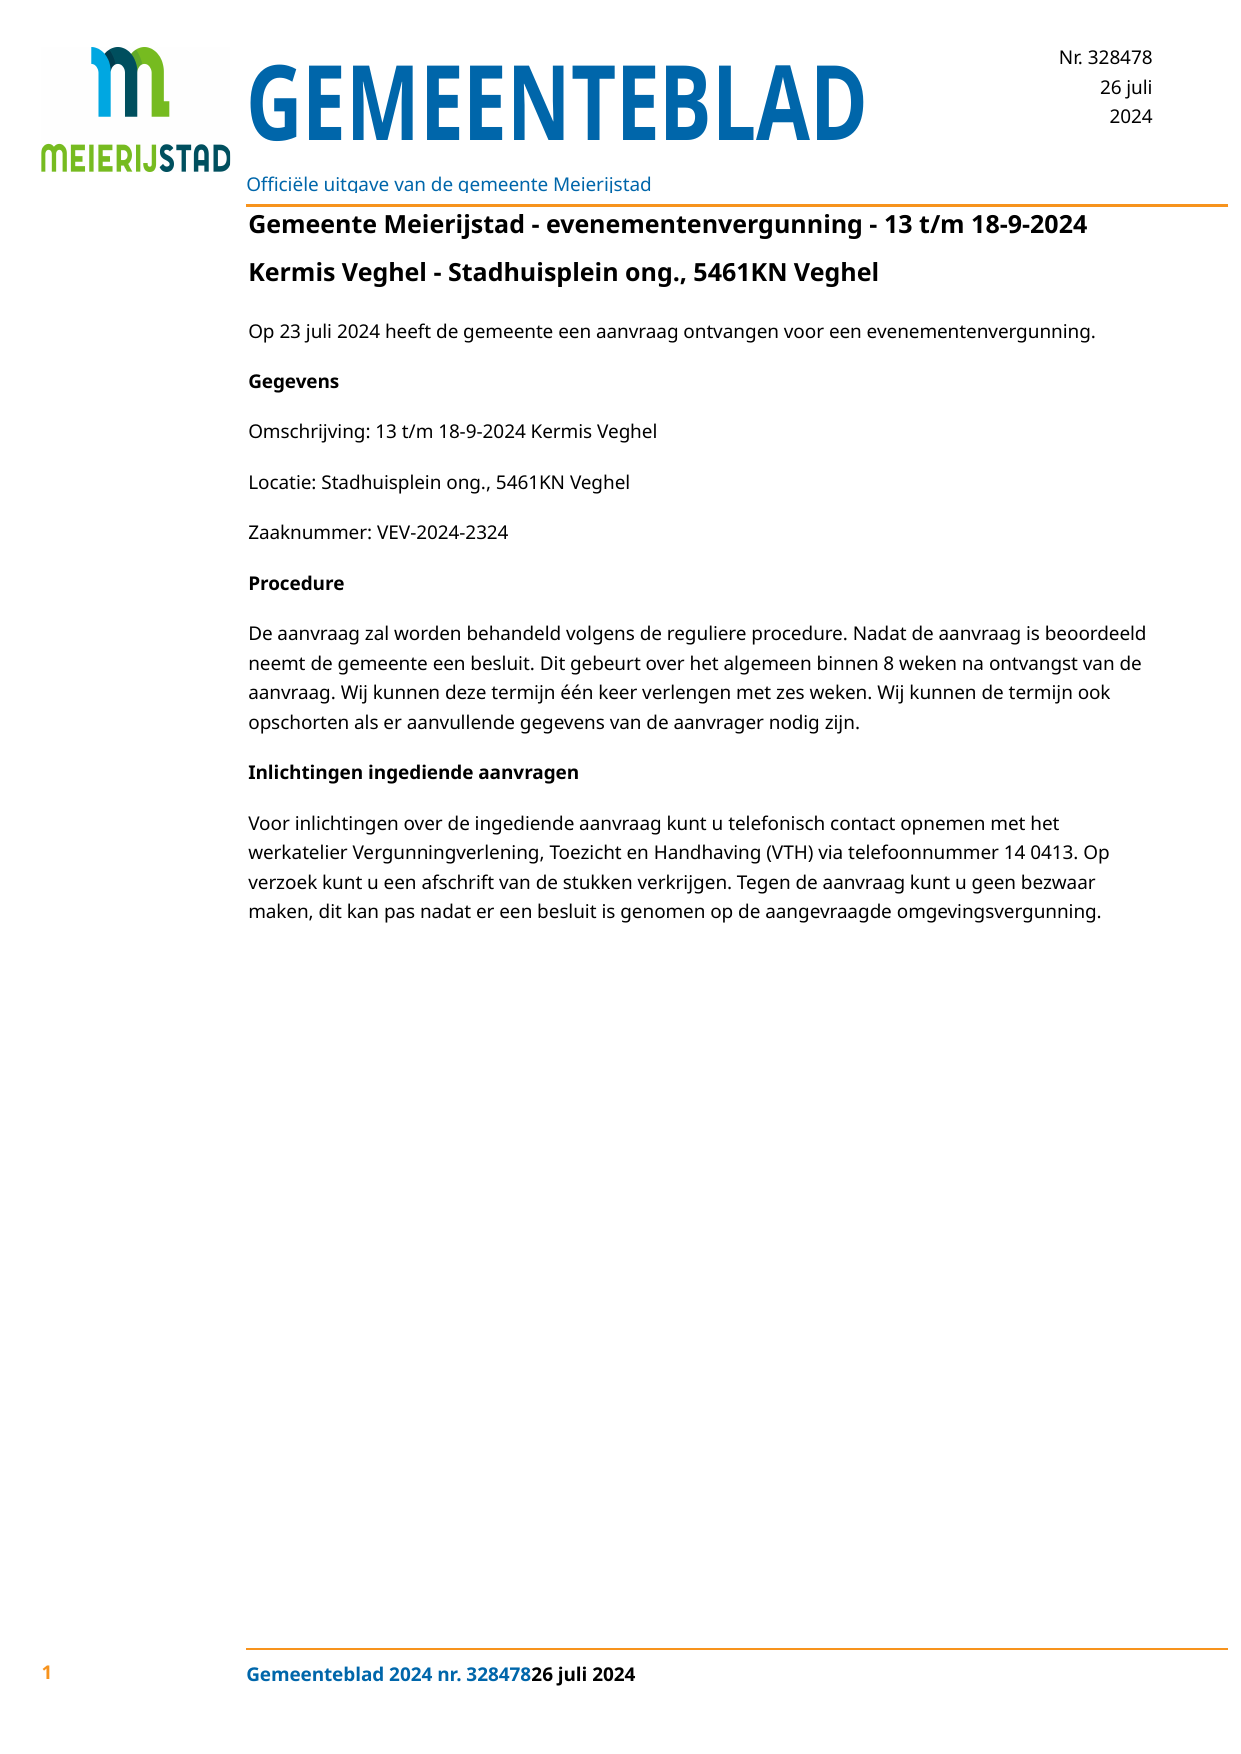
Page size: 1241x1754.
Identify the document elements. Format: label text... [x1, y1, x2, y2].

text Inlichtingen ingediende aanvragen [248, 759, 1152, 785]
text Omschrijving: 13 t/m 18-9-2024 Kermis Veghel [248, 419, 1152, 444]
text Op 23 juli 2024 heeft de gemeente een aanvraag ontvangen voor een evenementenvergunning. [248, 318, 1152, 344]
text Gegevens [248, 368, 1152, 394]
text De aanvraag zal worden behandeld volgens de reguliere procedure. Nadat de aanvraag is beoordeeld neemt de gemeente een besluit. Dit gebeurt over het algemeen binnen 8 weken na ontvangst van de aanvraag. Wij kunnen deze termijn één keer verlengen met zes weken. Wij kunnen de termijn ook opschorten als er aanvullende gegevens van de aanvrager nodig zijn. [248, 620, 1152, 735]
picture [41, 47, 231, 172]
text Gemeente Meierijstad - evenementenvergunning - 13 t/m 18-9-2024 Kermis Veghel - Stadhuisplein ong., 5461KN Veghel [248, 207, 1152, 288]
text Procedure [248, 570, 1152, 596]
text Locatie: Stadhuisplein ong., 5461KN Veghel [248, 469, 1152, 495]
text Voor inlichtingen over de ingediende aanvraag kunt u telefonisch contact opnemen met het werkatelier Vergunningverlening, Toezicht en Handhaving (VTH) via telefoonnummer 14 0413. Op verzoek kunt u een afschrift van de stukken verkrijgen. Tegen de aanvraag kunt u geen bezwaar maken, dit kan pas nadat er een besluit is genomen op de aangevraagde omgevingsvergunning. [248, 810, 1152, 924]
text Zaaknummer: VEV-2024-2324 [248, 519, 1152, 545]
